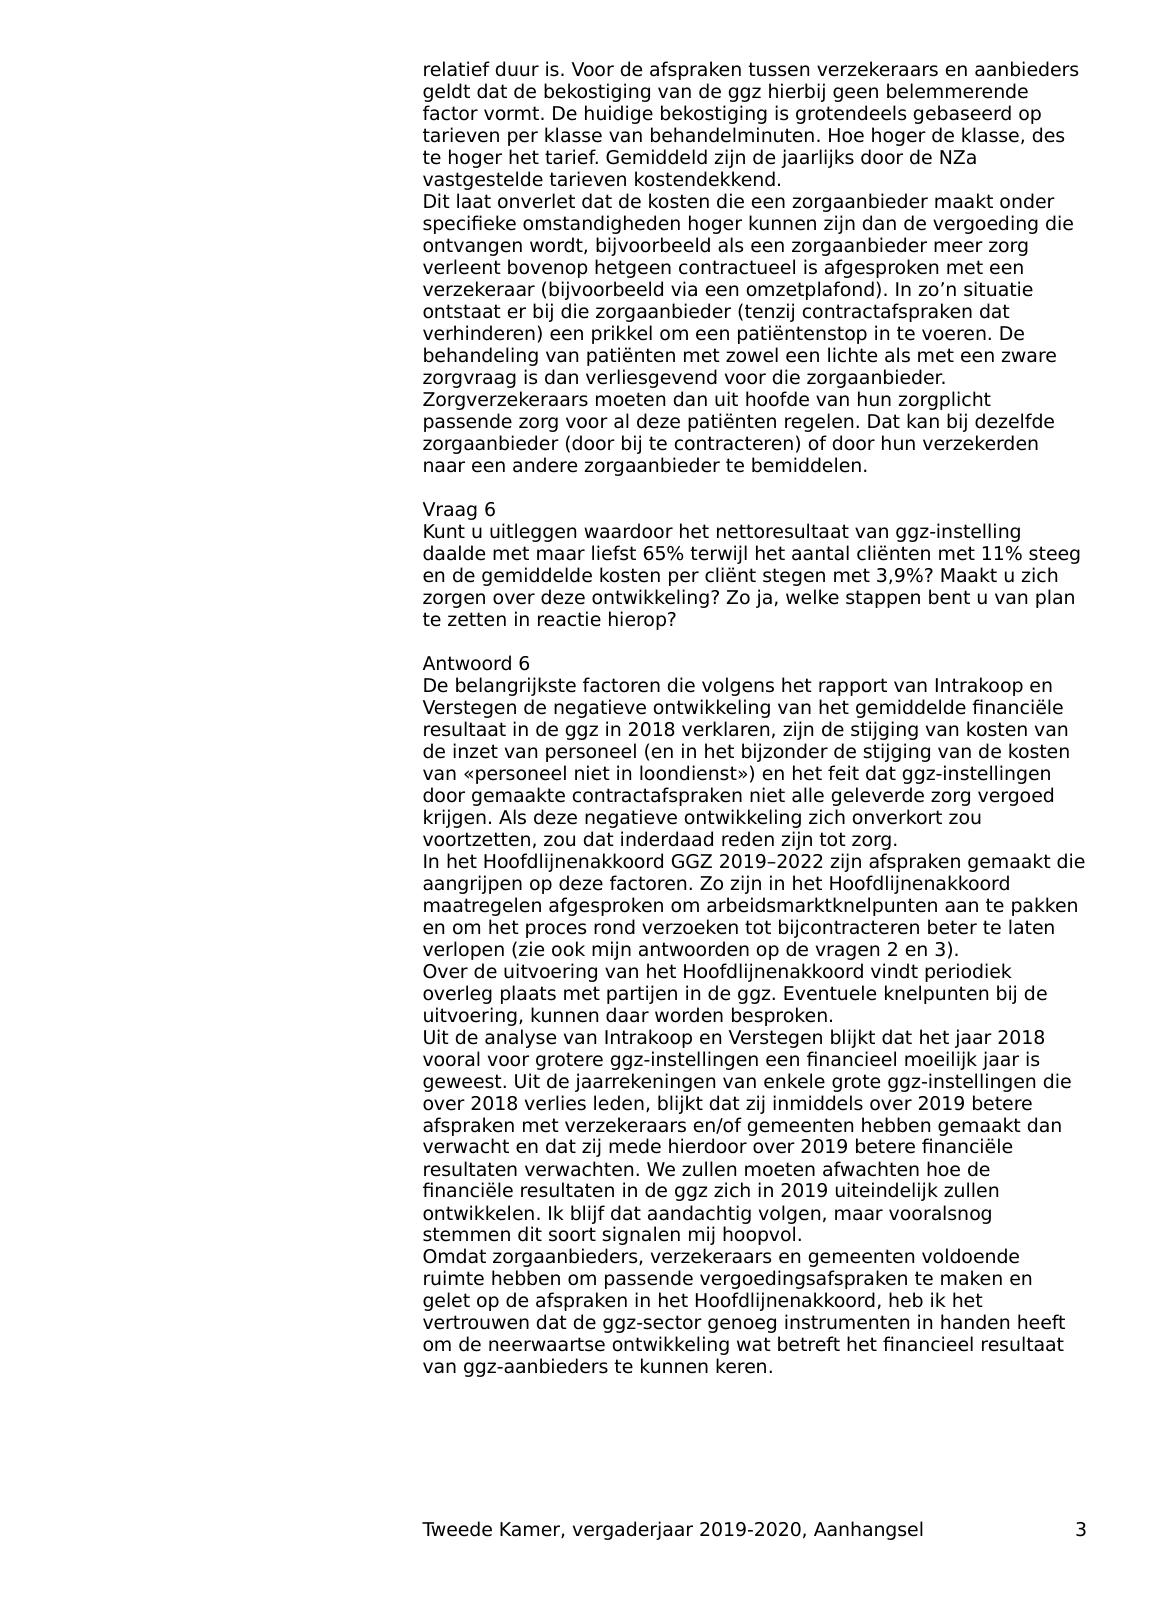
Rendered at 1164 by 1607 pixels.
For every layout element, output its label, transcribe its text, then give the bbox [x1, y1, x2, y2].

text De belangrijkste factoren die volgens het rapport van Intrakoop en Verstegen de negatieve ontwikkeling van het gemiddelde financiële resultaat in de ggz in 2018 verklaren, zijn de stijging van kosten van de inzet van personeel (en in het bijzonder de stijging van de kosten van «personeel niet in loondienst») en het feit dat ggz-instellingen door gemaakte contractafspraken niet alle geleverde zorg vergoed krijgen. Als deze negatieve ontwikkeling zich onverkort zou voortzetten, zou dat inderdaad reden zijn tot zorg. [422, 675, 1087, 851]
text Over de uitvoering van het Hoofdlijnenakkoord vindt periodiek overleg plaats met partijen in de ggz. Eventuele knelpunten bij de uitvoering, kunnen daar worden besproken. [422, 961, 1087, 1027]
text relatief duur is. Voor de afspraken tussen verzekeraars en aanbieders geldt dat de bekostiging van de ggz hierbij geen belemmerende factor vormt. De huidige bekostiging is grotendeels gebaseerd op tarieven per klasse van behandelminuten. Hoe hoger de klasse, des te hoger het tarief. Gemiddeld zijn de jaarlijks door de NZa vastgestelde tarieven kostendekkend. [422, 59, 1087, 191]
text Dit laat onverlet dat de kosten die een zorgaanbieder maakt onder specifieke omstandigheden hoger kunnen zijn dan de vergoeding die ontvangen wordt, bijvoorbeeld als een zorgaanbieder meer zorg verleent bovenop hetgeen contractueel is afgesproken met een verzekeraar (bijvoorbeeld via een omzetplafond). In zo’n situatie ontstaat er bij die zorgaanbieder (tenzij contractafspraken dat verhinderen) een prikkel om een patiëntenstop in te voeren. De behandeling van patiënten met zowel een lichte als met een zware zorgvraag is dan verliesgevend voor die zorgaanbieder. Zorgverzekeraars moeten dan uit hoofde van hun zorgplicht passende zorg voor al deze patiënten regelen. Dat kan bij dezelfde zorgaanbieder (door bij te contracteren) of door hun verzekerden naar een andere zorgaanbieder te bemiddelen. [422, 191, 1087, 477]
text In het Hoofdlijnenakkoord GGZ 2019–2022 zijn afspraken gemaakt die aangrijpen op deze factoren. Zo zijn in het Hoofdlijnenakkoord maatregelen afgesproken om arbeidsmarktknelpunten aan te pakken en om het proces rond verzoeken tot bijcontracteren beter te laten verlopen (zie ook mijn antwoorden op de vragen 2 en 3). [422, 851, 1087, 961]
text Antwoord 6 [422, 653, 1087, 675]
text Vraag 6 [422, 499, 1087, 521]
text Kunt u uitleggen waardoor het nettoresultaat van ggz-instelling daalde met maar liefst 65% terwijl het aantal cliënten met 11% steeg en de gemiddelde kosten per cliënt stegen met 3,9%? Maakt u zich zorgen over deze ontwikkeling? Zo ja, welke stappen bent u van plan te zetten in reactie hierop? [422, 521, 1087, 631]
text Omdat zorgaanbieders, verzekeraars en gemeenten voldoende ruimte hebben om passende vergoedingsafspraken te maken en gelet op de afspraken in het Hoofdlijnenakkoord, heb ik het vertrouwen dat de ggz-sector genoeg instrumenten in handen heeft om de neerwaartse ontwikkeling wat betreft het financieel resultaat van ggz-aanbieders te kunnen keren. [422, 1246, 1087, 1378]
text Uit de analyse van Intrakoop en Verstegen blijkt dat het jaar 2018 vooral voor grotere ggz-instellingen een financieel moeilijk jaar is geweest. Uit de jaarrekeningen van enkele grote ggz-instellingen die over 2018 verlies leden, blijkt dat zij inmiddels over 2019 betere afspraken met verzekeraars en/of gemeenten hebben gemaakt dan verwacht en dat zij mede hierdoor over 2019 betere financiële resultaten verwachten. We zullen moeten afwachten hoe de financiële resultaten in de ggz zich in 2019 uiteindelijk zullen ontwikkelen. Ik blijf dat aandachtig volgen, maar vooralsnog stemmen dit soort signalen mij hoopvol. [422, 1027, 1087, 1246]
